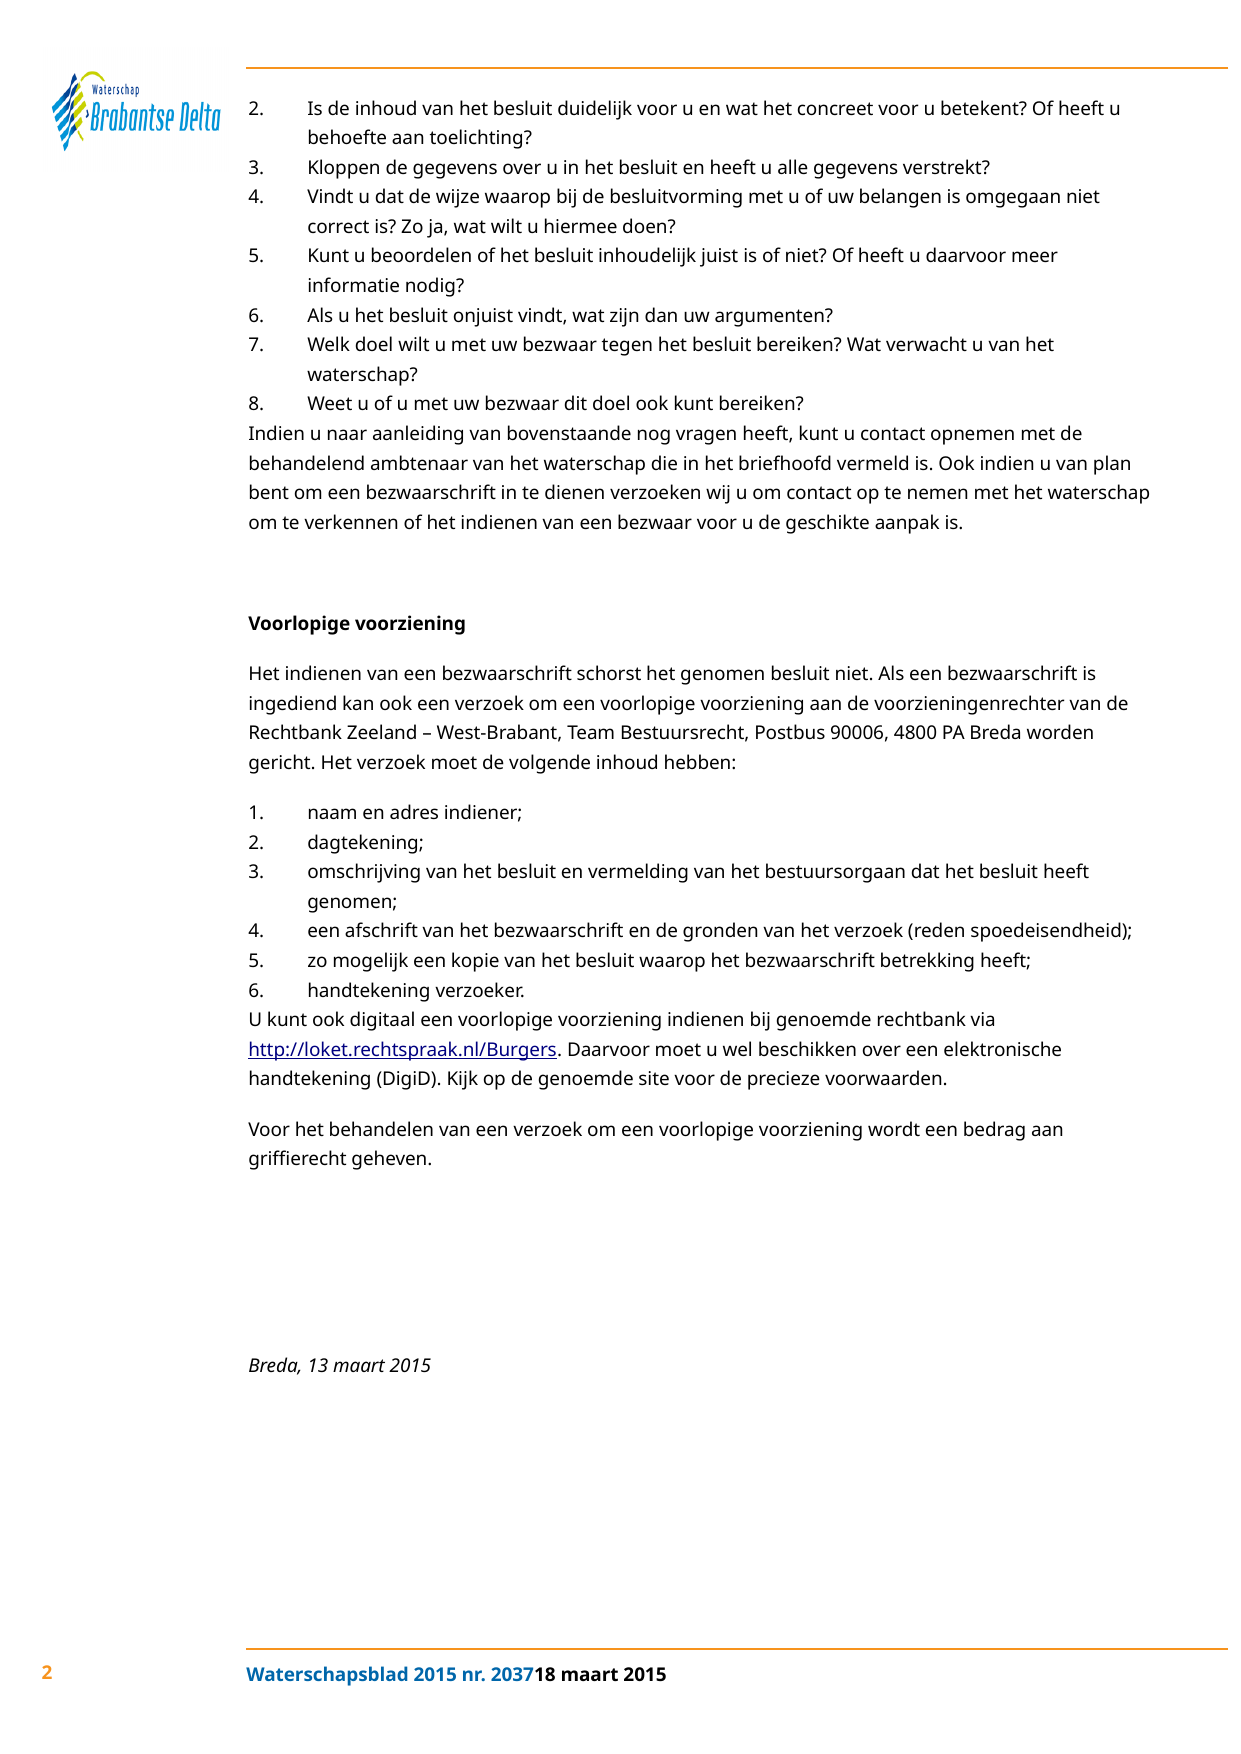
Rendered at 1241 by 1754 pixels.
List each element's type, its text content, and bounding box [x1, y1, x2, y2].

list Kloppen de gegevens over u in het besluit en heeft u alle gegevens verstrekt? [248, 154, 1152, 180]
list omschrijving van het besluit en vermelding van het bestuursorgaan dat het besluit heeft genomen; [248, 858, 1152, 914]
list Welk doel wilt u met uw bezwaar tegen het besluit bereiken? Wat verwacht u van het waterschap? [248, 331, 1152, 387]
text Voor het behandelen van een verzoek om een voorlopige voorziening wordt een bedrag aan griffierecht geheven. [248, 1116, 1152, 1171]
text Breda, 13 maart 2015 [248, 1352, 1152, 1378]
list Vindt u dat de wijze waarop bij de besluitvorming met u of uw belangen is omgegaan niet correct is? Zo ja, wat wilt u hiermee doen? [248, 183, 1152, 239]
text U kunt ook digitaal een voorlopige voorziening indienen bij genoemde rechtbank via http://loket.rechtspraak.nl/Burgers. Daarvoor moet u wel beschikken over een elektronische handtekening (DigiD). Kijk op de genoemde site voor de precieze voorwaarden. [248, 1006, 1152, 1091]
text Het indienen van een bezwaarschrift schorst het genomen besluit niet. Als een bezwaarschrift is ingediend kan ook een verzoek om een voorlopige voorziening aan de voorzieningenrechter van de Rechtbank Zeeland – West-Brabant, Team Bestuursrecht, Postbus 90006, 4800 PA Breda worden gericht. Het verzoek moet de volgende inhoud hebben: [248, 660, 1152, 775]
list Weet u of u met uw bezwaar dit doel ook kunt bereiken? [248, 391, 1152, 416]
list een afschrift van het bezwaarschrift en de gronden van het verzoek (reden spoedeisendheid); [248, 918, 1152, 943]
text Indien u naar aanleiding van bovenstaande nog vragen heeft, kunt u contact opnemen met de behandelend ambtenaar van het waterschap die in het briefhoofd vermeld is. Ook indien u van plan bent om een bezwaarschrift in te dienen verzoeken wij u om contact op te nemen met het waterschap om te verkennen of het indienen van een bezwaar voor u de geschikte aanpak is. [248, 420, 1152, 535]
list Is de inhoud van het besluit duidelijk voor u en wat het concreet voor u betekent? Of heeft u behoefte aan toelichting? [248, 95, 1152, 150]
list dagtekening; [248, 829, 1152, 855]
text Voorlopige voorziening [248, 610, 1152, 636]
list naam en adres indiener; [248, 799, 1152, 825]
list Kunt u beoordelen of het besluit inhoudelijk juist is of niet? Of heeft u daarvoor meer informatie nodig? [248, 243, 1152, 298]
list zo mogelijk een kopie van het besluit waarop het bezwaarschrift betrekking heeft; [248, 947, 1152, 973]
picture [41, 47, 231, 172]
list Als u het besluit onjuist vindt, wat zijn dan uw argumenten? [248, 302, 1152, 328]
list handtekening verzoeker. [248, 977, 1152, 1003]
